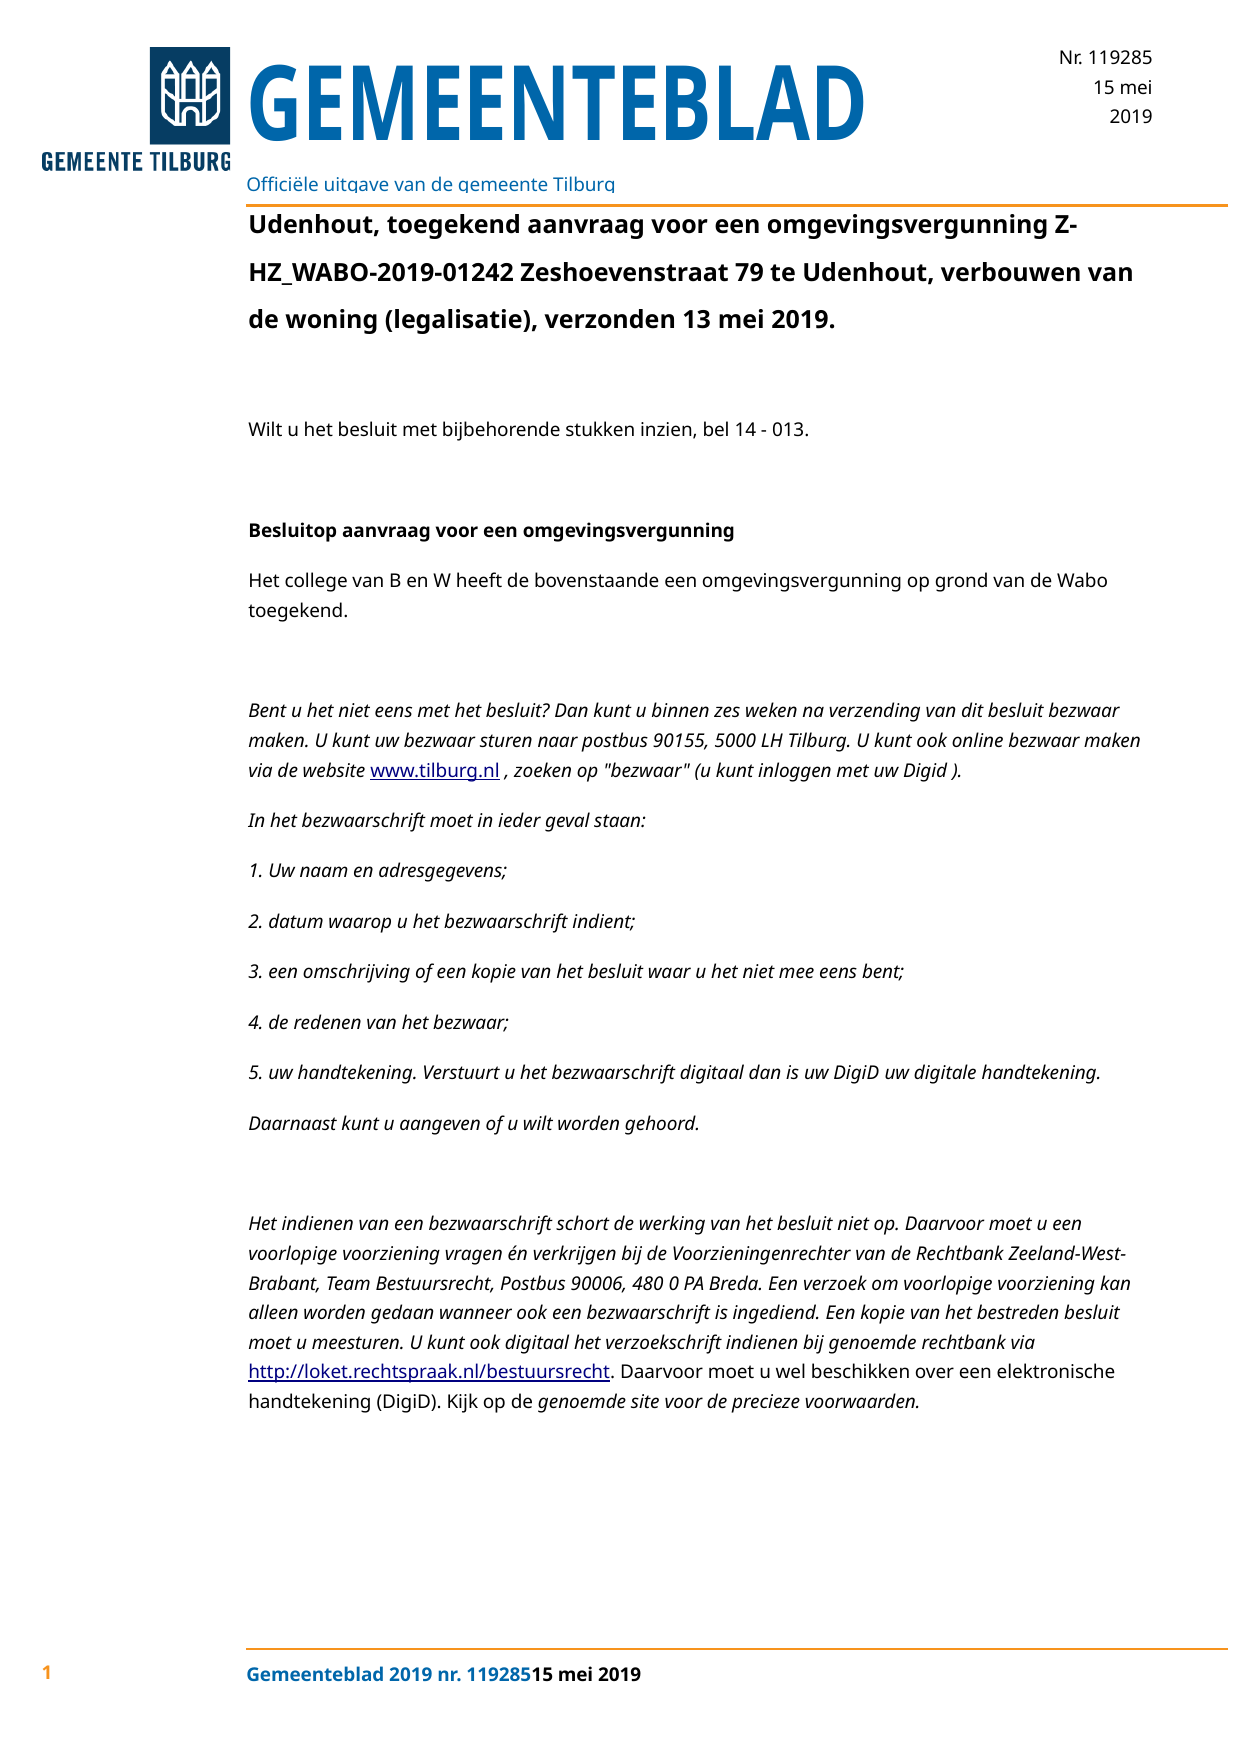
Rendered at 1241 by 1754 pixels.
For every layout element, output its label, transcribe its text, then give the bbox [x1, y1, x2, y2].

text Bent u het niet eens met het besluit? Dan kunt u binnen zes weken na verzending van dit besluit bezwaar maken. U kunt uw bezwaar sturen naar postbus 90155, 5000 LH Tilburg. U kunt ook online bezwaar maken via de website www.tilburg.nl , zoeken op "bezwaar" (u kunt inloggen met uw Digid ). [248, 698, 1152, 782]
text 5. uw handtekening. Verstuurt u het bezwaarschrift digitaal dan is uw DigiD uw digitale handtekening. [248, 1059, 1152, 1085]
text 3. een omschrijving of een kopie van het besluit waar u het niet mee eens bent; [248, 958, 1152, 984]
text Het college van B en W heeft de bovenstaande een omgevingsvergunning op grond van de Wabo toegekend. [248, 567, 1152, 622]
text 2. datum waarop u het bezwaarschrift indient; [248, 908, 1152, 934]
text In het bezwaarschrift moet in ieder geval staan: [248, 807, 1152, 833]
text Daarnaast kunt u aangeven of u wilt worden gehoord. [248, 1110, 1152, 1135]
text 1. Uw naam en adresgegevens; [248, 858, 1152, 883]
text Wilt u het besluit met bijbehorende stukken inzien, bel 14 - 013. [248, 416, 1152, 442]
picture [41, 47, 231, 172]
text Besluitop aanvraag voor een omgevingsvergunning [248, 517, 1152, 542]
text Het indienen van een bezwaarschrift schort de werking van het besluit niet op. Daarvoor moet u een voorlopige voorziening vragen én verkrijgen bij de Voorzieningenrechter van de Rechtbank Zeeland-West-Brabant, Team Bestuursrecht, Postbus 90006, 480 0 PA Breda. Een verzoek om voorlopige voorziening kan alleen worden gedaan wanneer ook een bezwaarschrift is ingediend. Een kopie van het bestreden besluit moet u meesturen. U kunt ook digitaal het verzoekschrift indienen bij genoemde rechtbank via http://loket.rechtspraak.nl/bestuursrecht. Daarvoor moet u wel beschikken over een elektronische handtekening (DigiD). Kijk op de genoemde site voor de precieze voorwaarden. [248, 1211, 1152, 1414]
text 4. de redenen van het bezwaar; [248, 1009, 1152, 1034]
text Udenhout, toegekend aanvraag voor een omgevingsvergunning Z-HZ_WABO-2019-01242 Zeshoevenstraat 79 te Udenhout, verbouwen van de woning (legalisatie), verzonden 13 mei 2019. [248, 207, 1152, 336]
